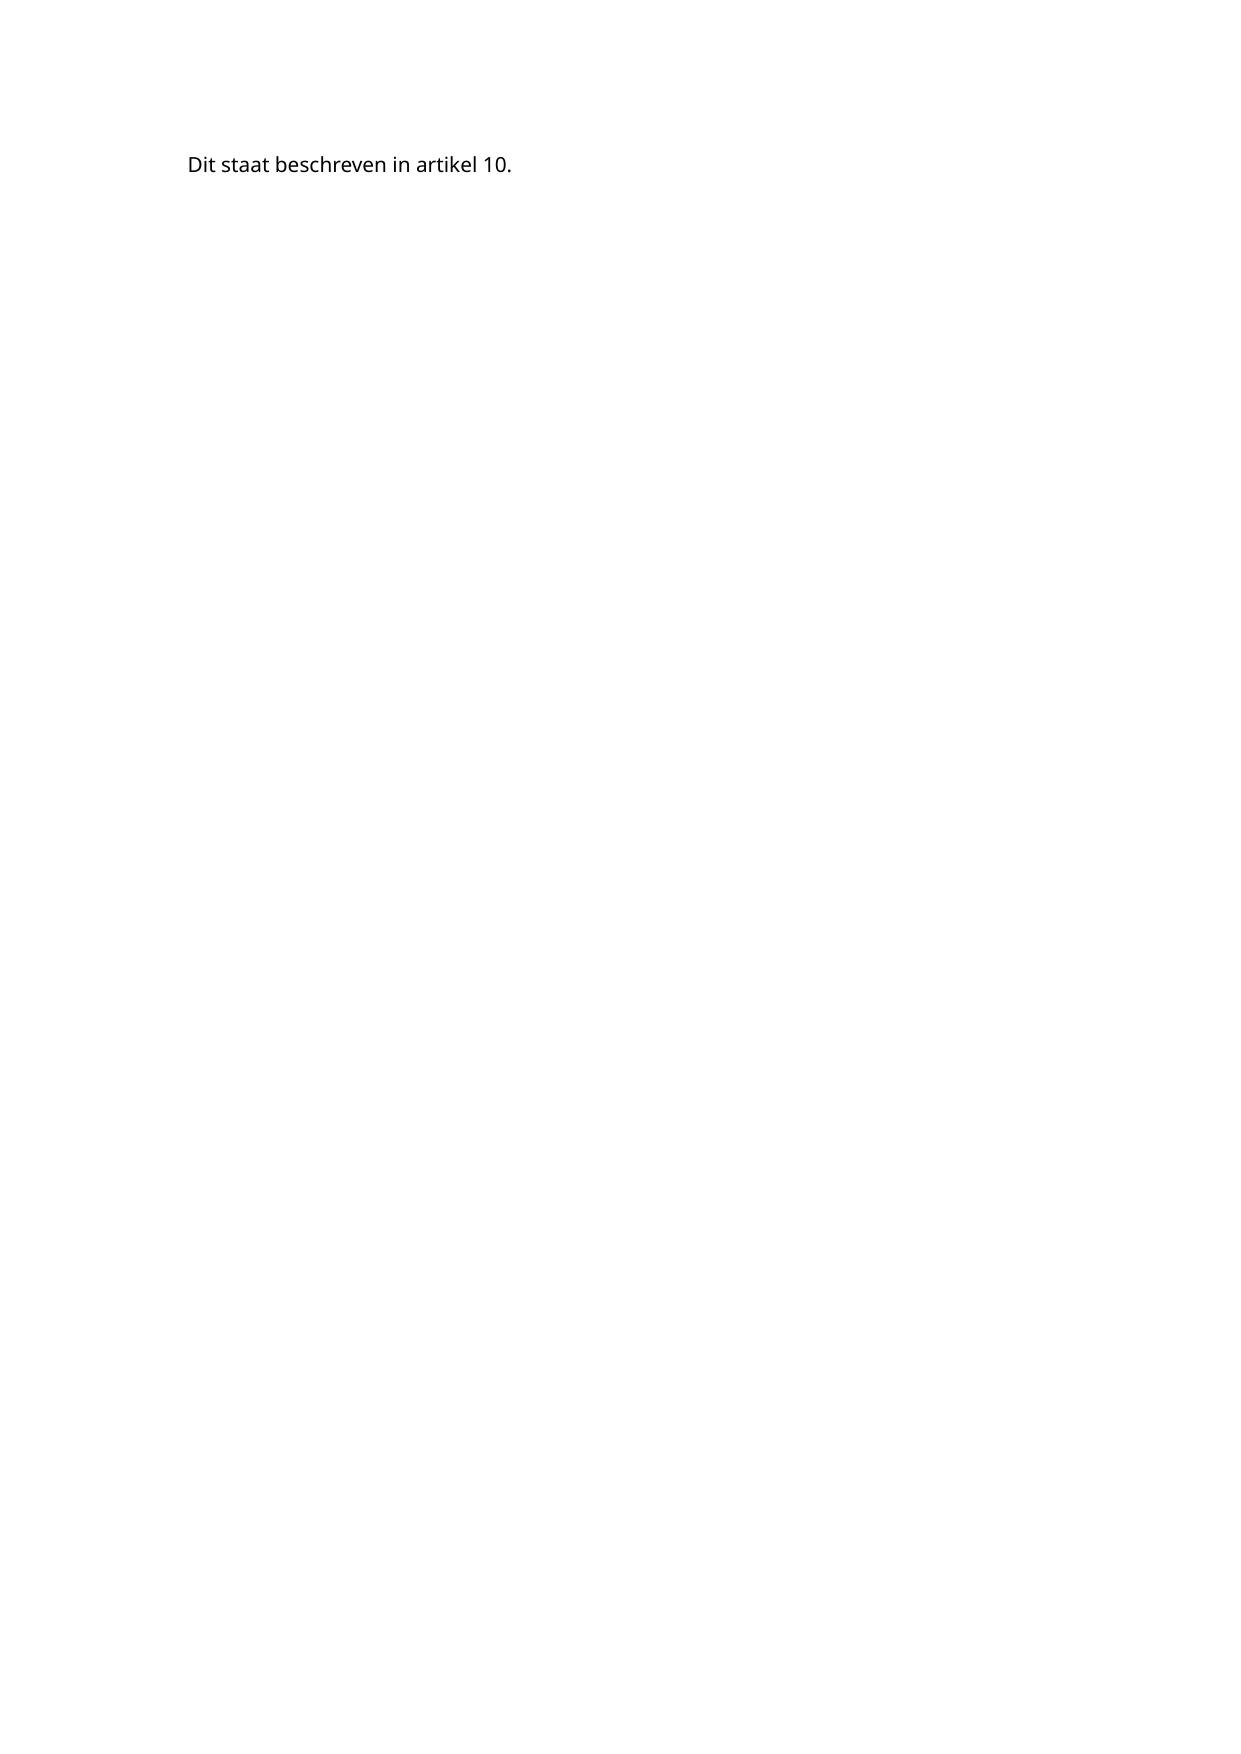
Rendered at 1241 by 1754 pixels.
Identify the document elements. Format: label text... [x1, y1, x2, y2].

text Dit staat beschreven in artikel 10. [187, 150, 1053, 178]
